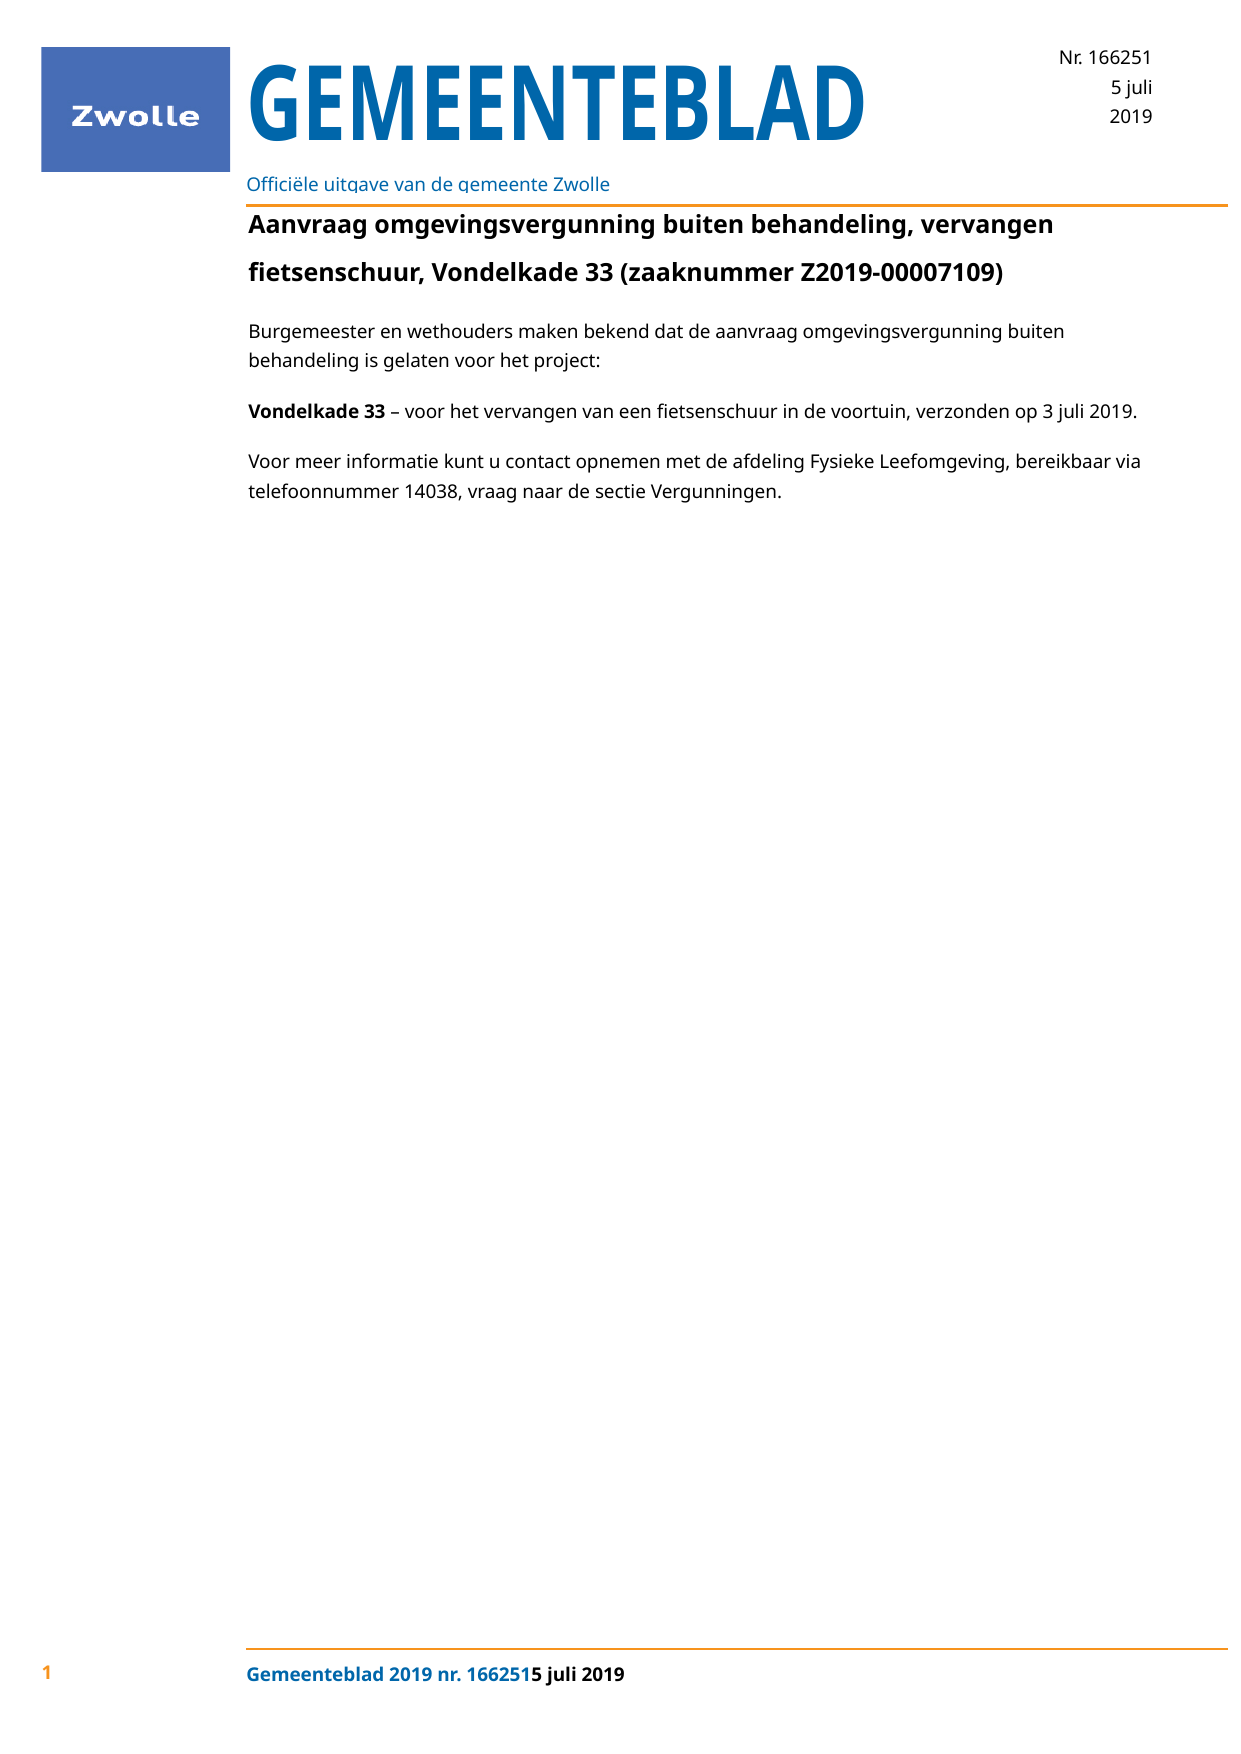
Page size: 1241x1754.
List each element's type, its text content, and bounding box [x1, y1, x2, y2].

text Burgemeester en wethouders maken bekend dat de aanvraag omgevingsvergunning buiten behandeling is gelaten voor het project: [248, 318, 1152, 373]
picture [41, 47, 231, 172]
text Vondelkade 33 – voor het vervangen van een fietsenschuur in de voortuin, verzonden op 3 juli 2019. [248, 398, 1152, 424]
text Aanvraag omgevingsvergunning buiten behandeling, vervangen fietsenschuur, Vondelkade 33 (zaaknummer Z2019-00007109) [248, 207, 1152, 288]
text Voor meer informatie kunt u contact opnemen met de afdeling Fysieke Leefomgeving, bereikbaar via telefoonnummer 14038, vraag naar de sectie Vergunningen. [248, 448, 1152, 504]
